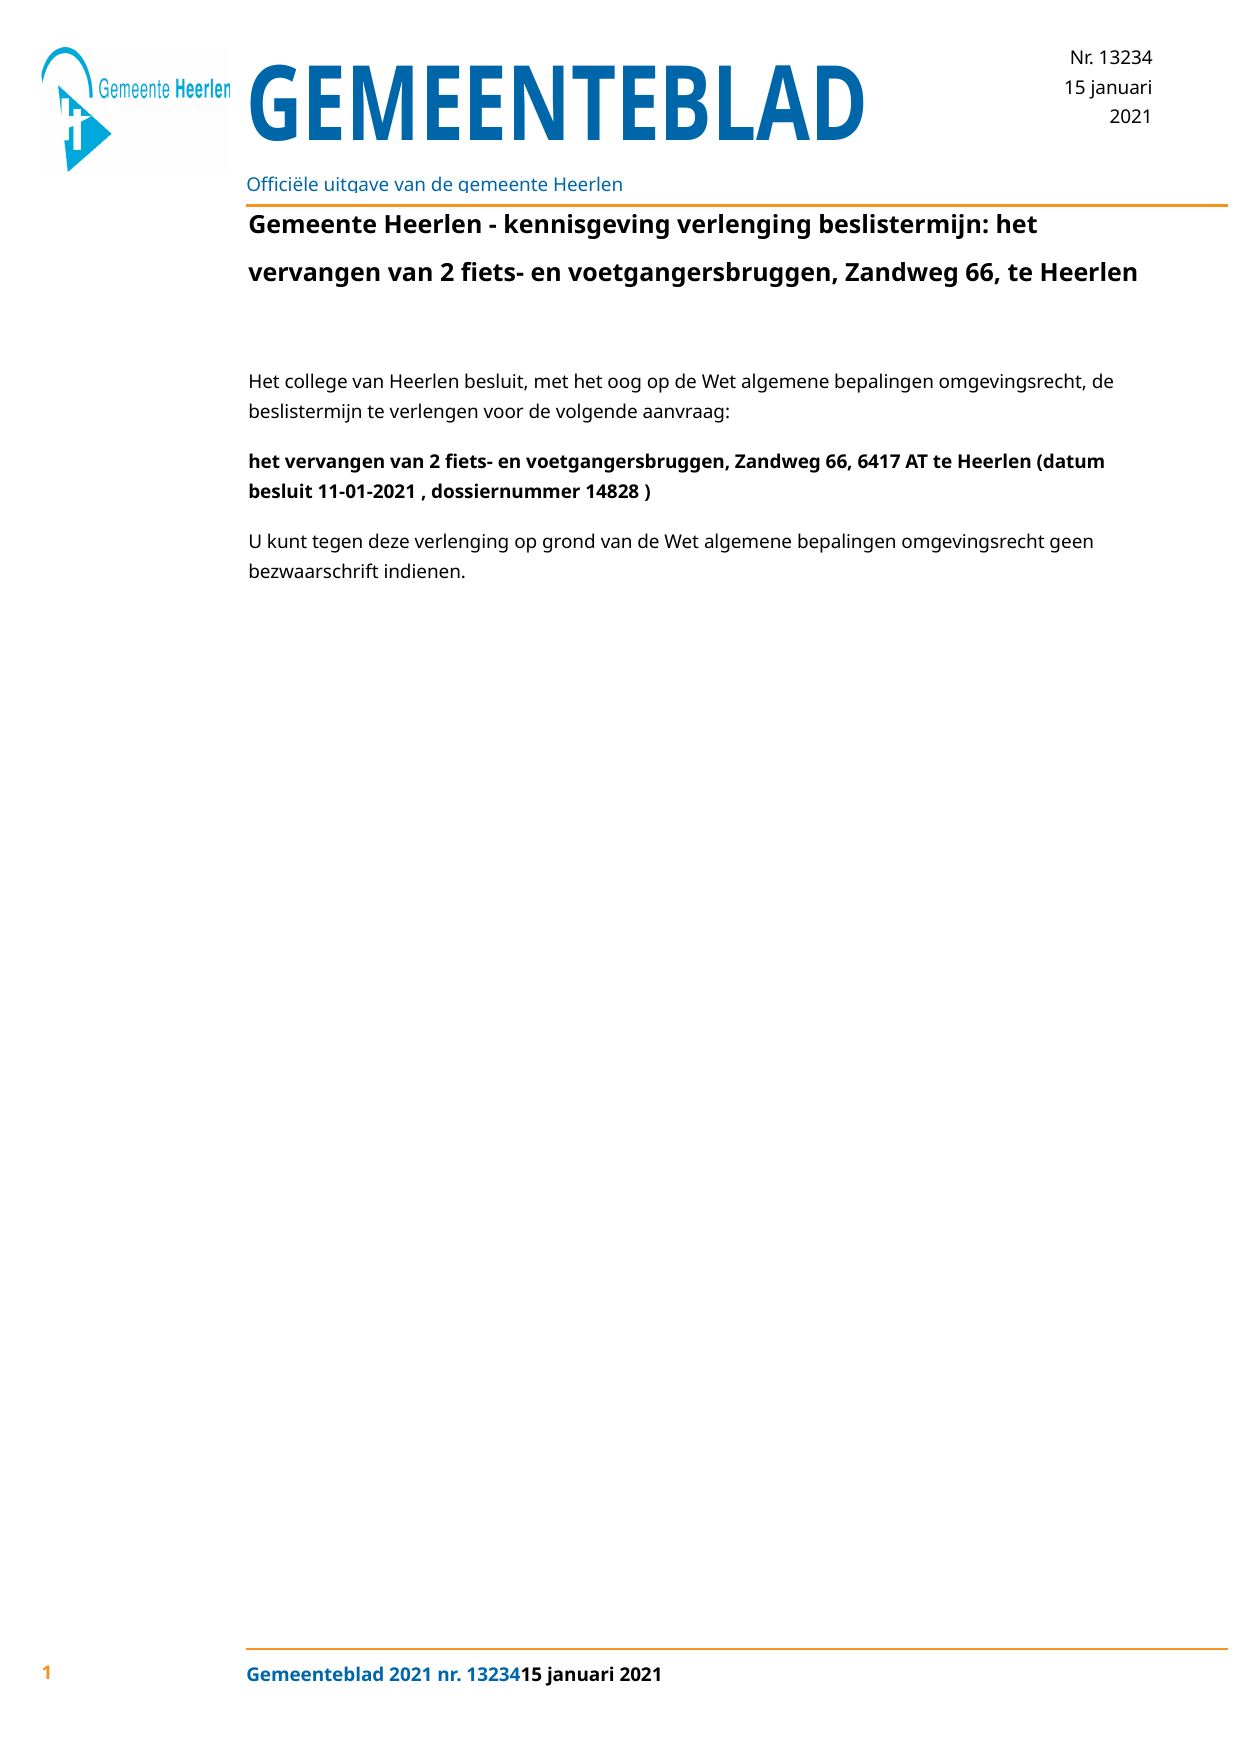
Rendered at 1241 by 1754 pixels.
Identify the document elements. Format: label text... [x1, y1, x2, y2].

picture [41, 47, 59, 70]
text Het college van Heerlen besluit, met het oog op de Wet algemene bepalingen omgevingsrecht, de beslistermijn te verlengen voor de volgende aanvraag: [248, 368, 1152, 424]
text U kunt tegen deze verlenging op grond van de Wet algemene bepalingen omgevingsrecht geen bezwaarschrift indienen. [248, 528, 1152, 584]
picture [41, 47, 231, 172]
text het vervangen van 2 fiets- en voetgangersbruggen, Zandweg 66, 6417 AT te Heerlen (datum besluit 11-01-2021 , dossiernummer 14828 ) [248, 448, 1152, 504]
text Gemeente Heerlen - kennisgeving verlenging beslistermijn: het vervangen van 2 fiets- en voetgangersbruggen, Zandweg 66, te Heerlen [248, 207, 1152, 288]
